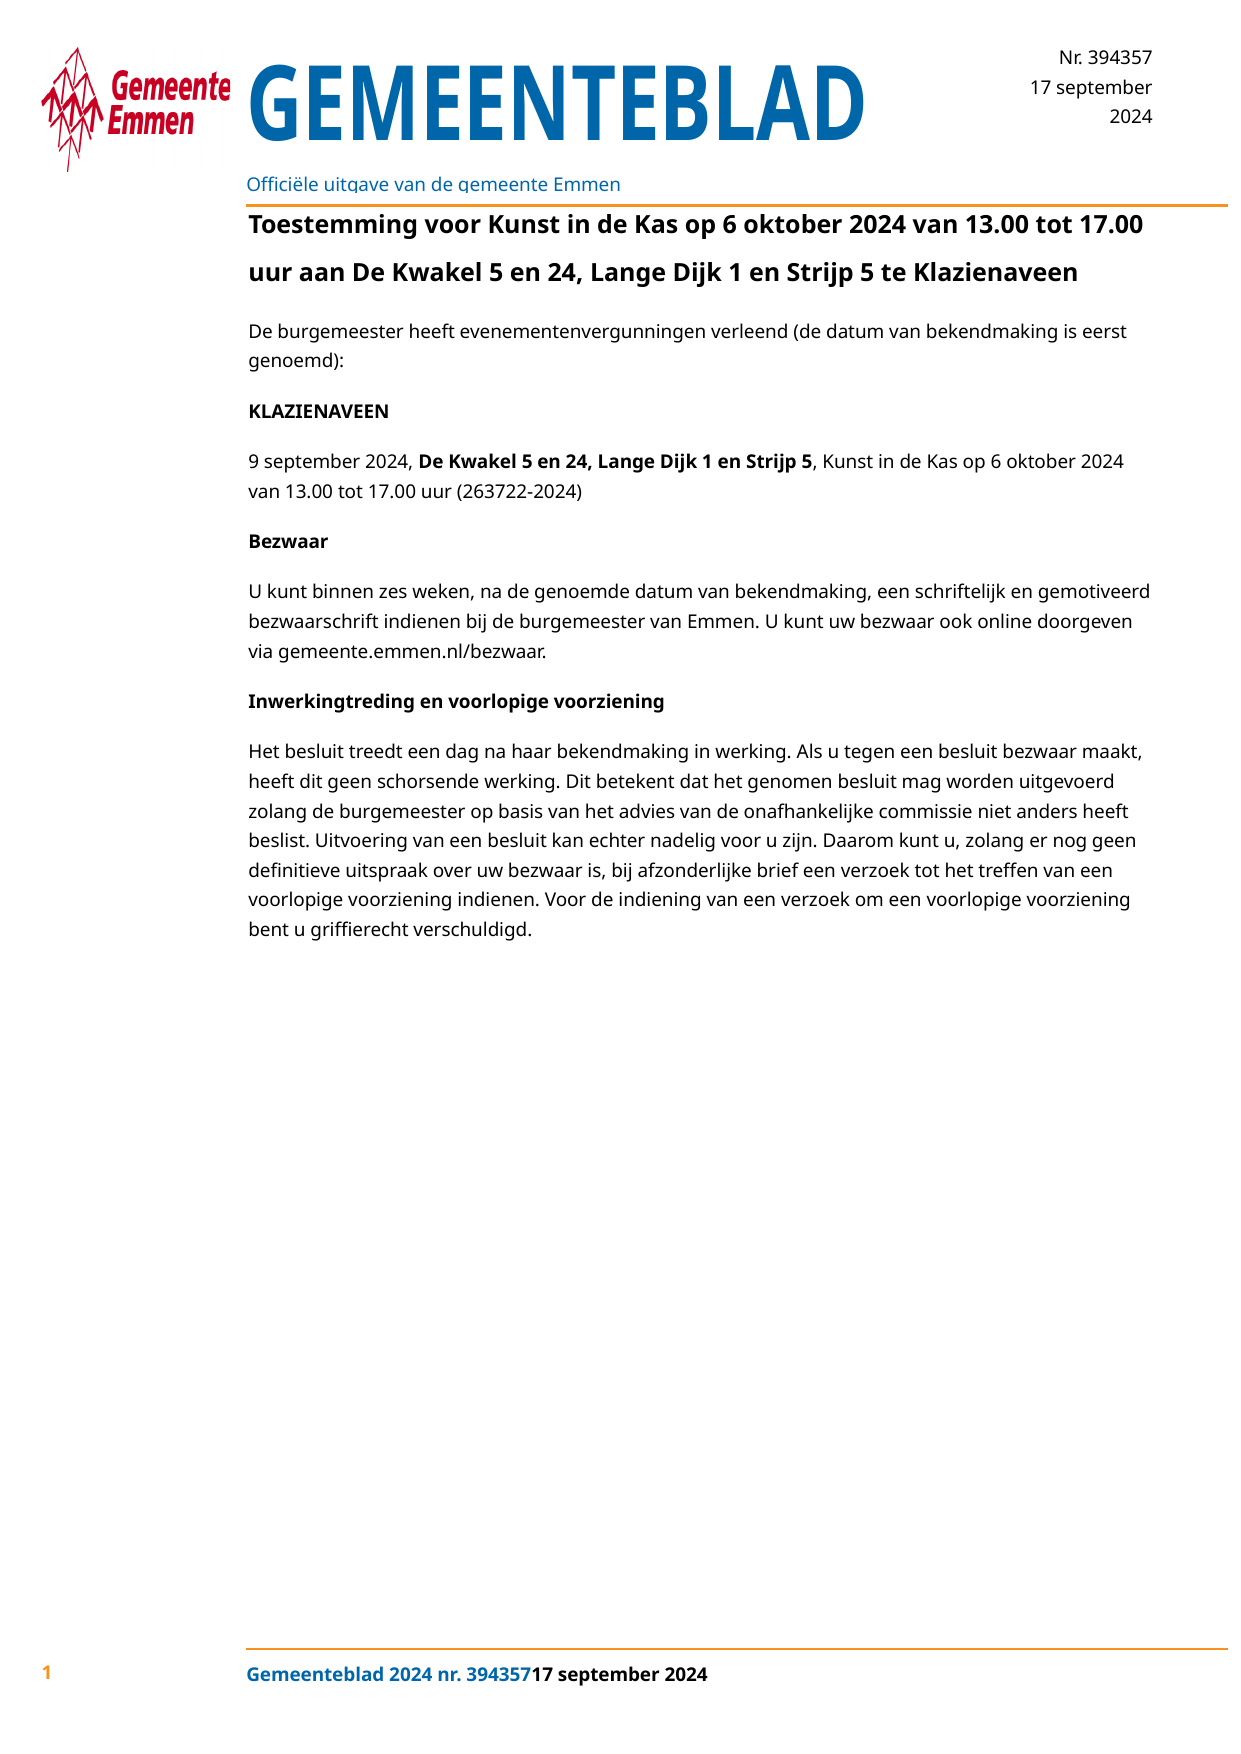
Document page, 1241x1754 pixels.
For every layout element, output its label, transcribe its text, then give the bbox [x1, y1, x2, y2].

text Inwerkingtreding en voorlopige voorziening [248, 688, 1152, 714]
text Bezwaar [248, 528, 1152, 554]
text 9 september 2024, De Kwakel 5 en 24, Lange Dijk 1 en Strijp 5, Kunst in de Kas op 6 oktober 2024 van 13.00 tot 17.00 uur (263722-2024) [248, 448, 1152, 504]
text Toestemming voor Kunst in de Kas op 6 oktober 2024 van 13.00 tot 17.00 uur aan De Kwakel 5 en 24, Lange Dijk 1 en Strijp 5 te Klazienaveen [248, 207, 1152, 288]
text De burgemeester heeft evenementenvergunningen verleend (de datum van bekendmaking is eerst genoemd): [248, 318, 1152, 373]
text U kunt binnen zes weken, na de genoemde datum van bekendmaking, een schriftelijk en gemotiveerd bezwaarschrift indienen bij de burgemeester van Emmen. U kunt uw bezwaar ook online doorgeven via gemeente.emmen.nl/bezwaar. [248, 579, 1152, 664]
text Het besluit treedt een dag na haar bekendmaking in werking. Als u tegen een besluit bezwaar maakt, heeft dit geen schorsende werking. Dit betekent dat het genomen besluit mag worden uitgevoerd zolang de burgemeester op basis van het advies van de onafhankelijke commissie niet anders heeft beslist. Uitvoering van een besluit kan echter nadelig voor u zijn. Daarom kunt u, zolang er nog geen definitieve uitspraak over uw bezwaar is, bij afzonderlijke brief een verzoek tot het treffen van een voorlopige voorziening indienen. Voor de indiening van een verzoek om een voorlopige voorziening bent u griffierecht verschuldigd. [248, 739, 1152, 942]
text KLAZIENAVEEN [248, 398, 1152, 424]
picture [41, 47, 231, 172]
